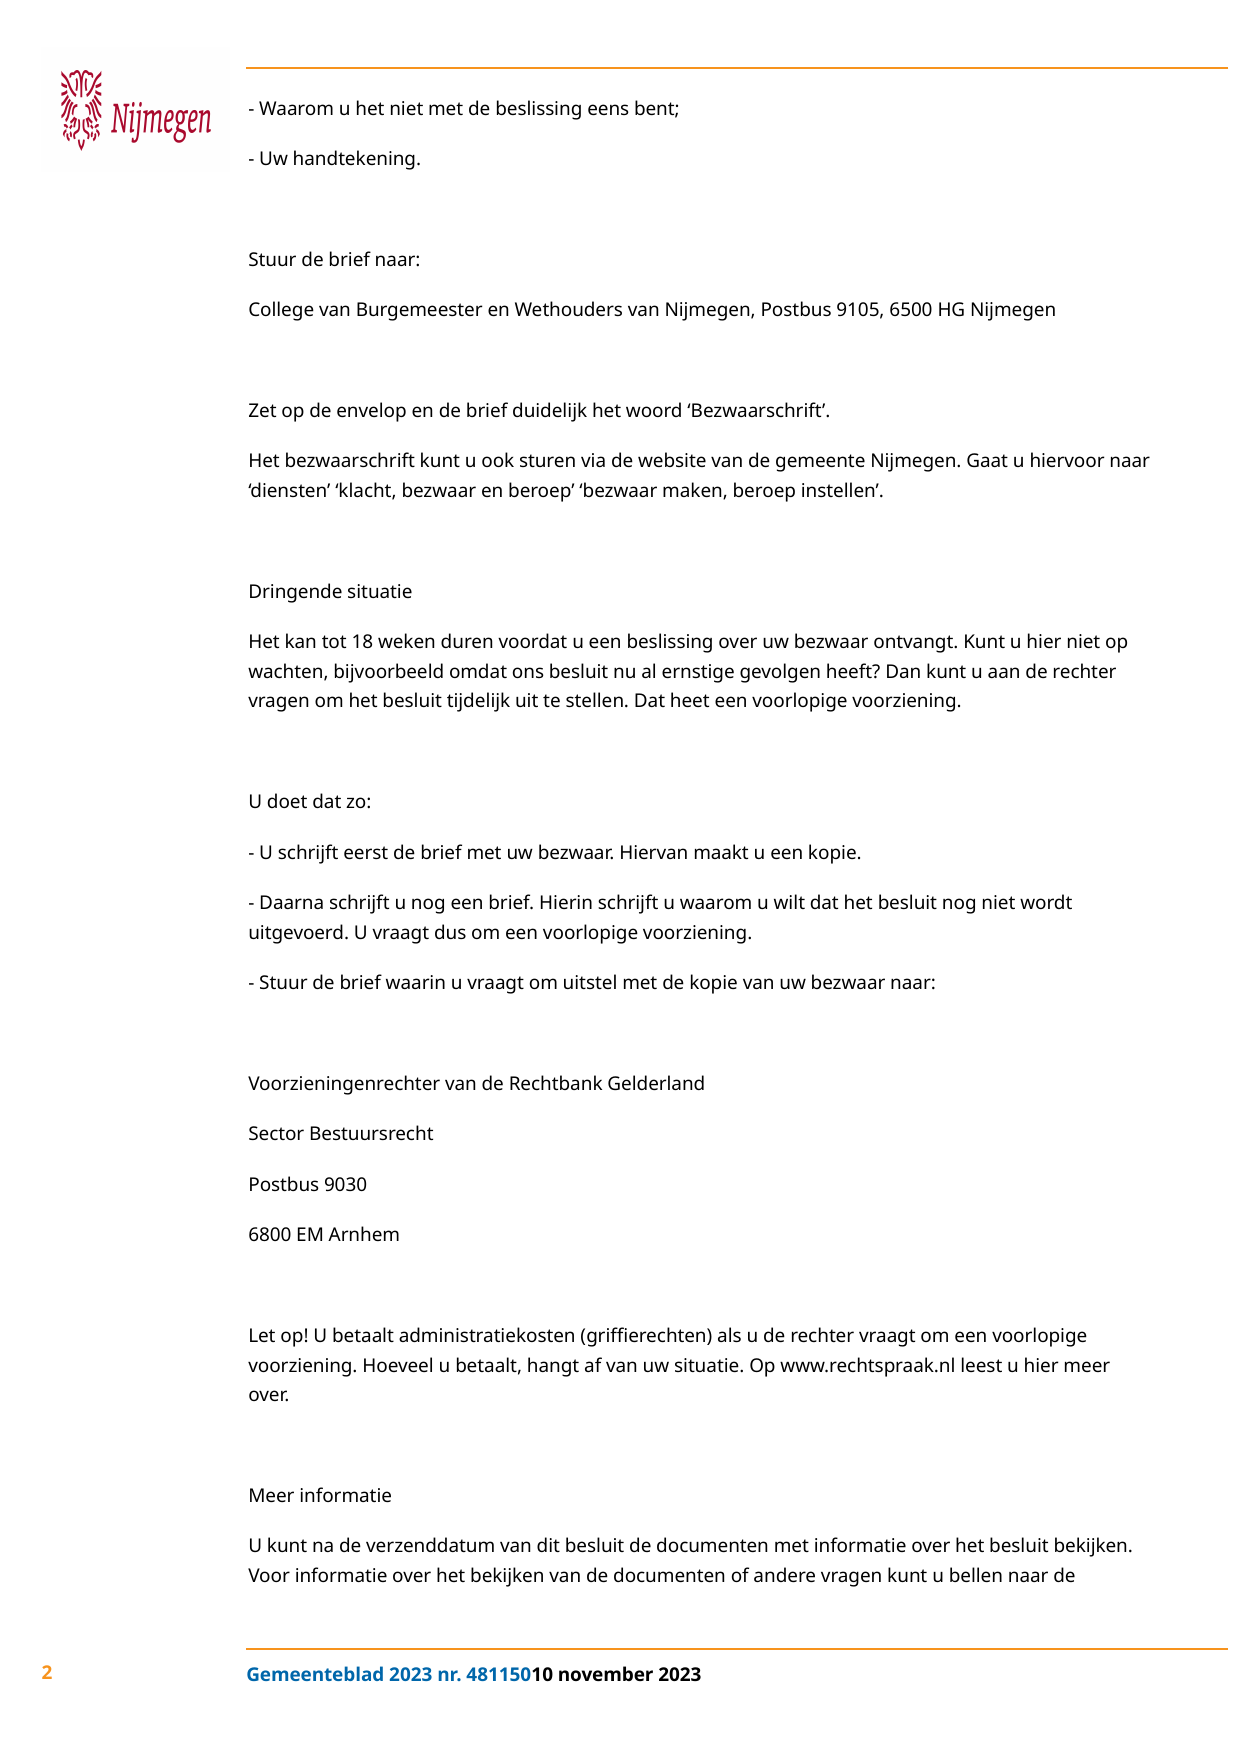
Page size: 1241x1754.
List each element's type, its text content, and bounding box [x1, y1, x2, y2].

text - Stuur de brief waarin u vraagt om uitstel met de kopie van uw bezwaar naar: [248, 969, 1152, 995]
picture [41, 47, 231, 172]
text Postbus 9030 [248, 1171, 1152, 1197]
text 6800 EM Arnhem [248, 1221, 1152, 1247]
text - Daarna schrijft u nog een brief. Hierin schrijft u waarom u wilt dat het besluit nog niet wordt uitgevoerd. U vraagt dus om een voorlopige voorziening. [248, 889, 1152, 945]
text Zet op de envelop en de brief duidelijk het woord ‘Bezwaarschrift’. [248, 397, 1152, 423]
text Voorzieningenrechter van de Rechtbank Gelderland [248, 1070, 1152, 1096]
text U doet dat zo: [248, 788, 1152, 814]
text Let op! U betaalt administratiekosten (griffierechten) als u de rechter vraagt om een voorlopige voorziening. Hoeveel u betaalt, hangt af van uw situatie. Op www.rechtspraak.nl leest u hier meer over. [248, 1322, 1152, 1407]
text - U schrijft eerst de brief met uw bezwaar. Hiervan maakt u een kopie. [248, 839, 1152, 865]
text Meer informatie [248, 1482, 1152, 1508]
text College van Burgemeester en Wethouders van Nijmegen, Postbus 9105, 6500 HG Nijmegen [248, 296, 1152, 322]
text Het bezwaarschrift kunt u ook sturen via de website van de gemeente Nijmegen. Gaat u hiervoor naar ‘diensten’ ‘klacht, bezwaar en beroep’ ‘bezwaar maken, beroep instellen’. [248, 448, 1152, 503]
text Stuur de brief naar: [248, 246, 1152, 272]
text U kunt na de verzenddatum van dit besluit de documenten met informatie over het besluit bekijken. Voor informatie over het bekijken van de documenten of andere vragen kunt u bellen naar de [248, 1533, 1152, 1588]
text Sector Bestuursrecht [248, 1121, 1152, 1146]
text - Waarom u het niet met de beslissing eens bent; [248, 95, 1152, 121]
text - Uw handtekening. [248, 145, 1152, 171]
text Het kan tot 18 weken duren voordat u een beslissing over uw bezwaar ontvangt. Kunt u hier niet op wachten, bijvoorbeeld omdat ons besluit nu al ernstige gevolgen heeft? Dan kunt u aan de rechter vragen om het besluit tijdelijk uit te stellen. Dat heet een voorlopige voorziening. [248, 628, 1152, 713]
text Dringende situatie [248, 578, 1152, 604]
